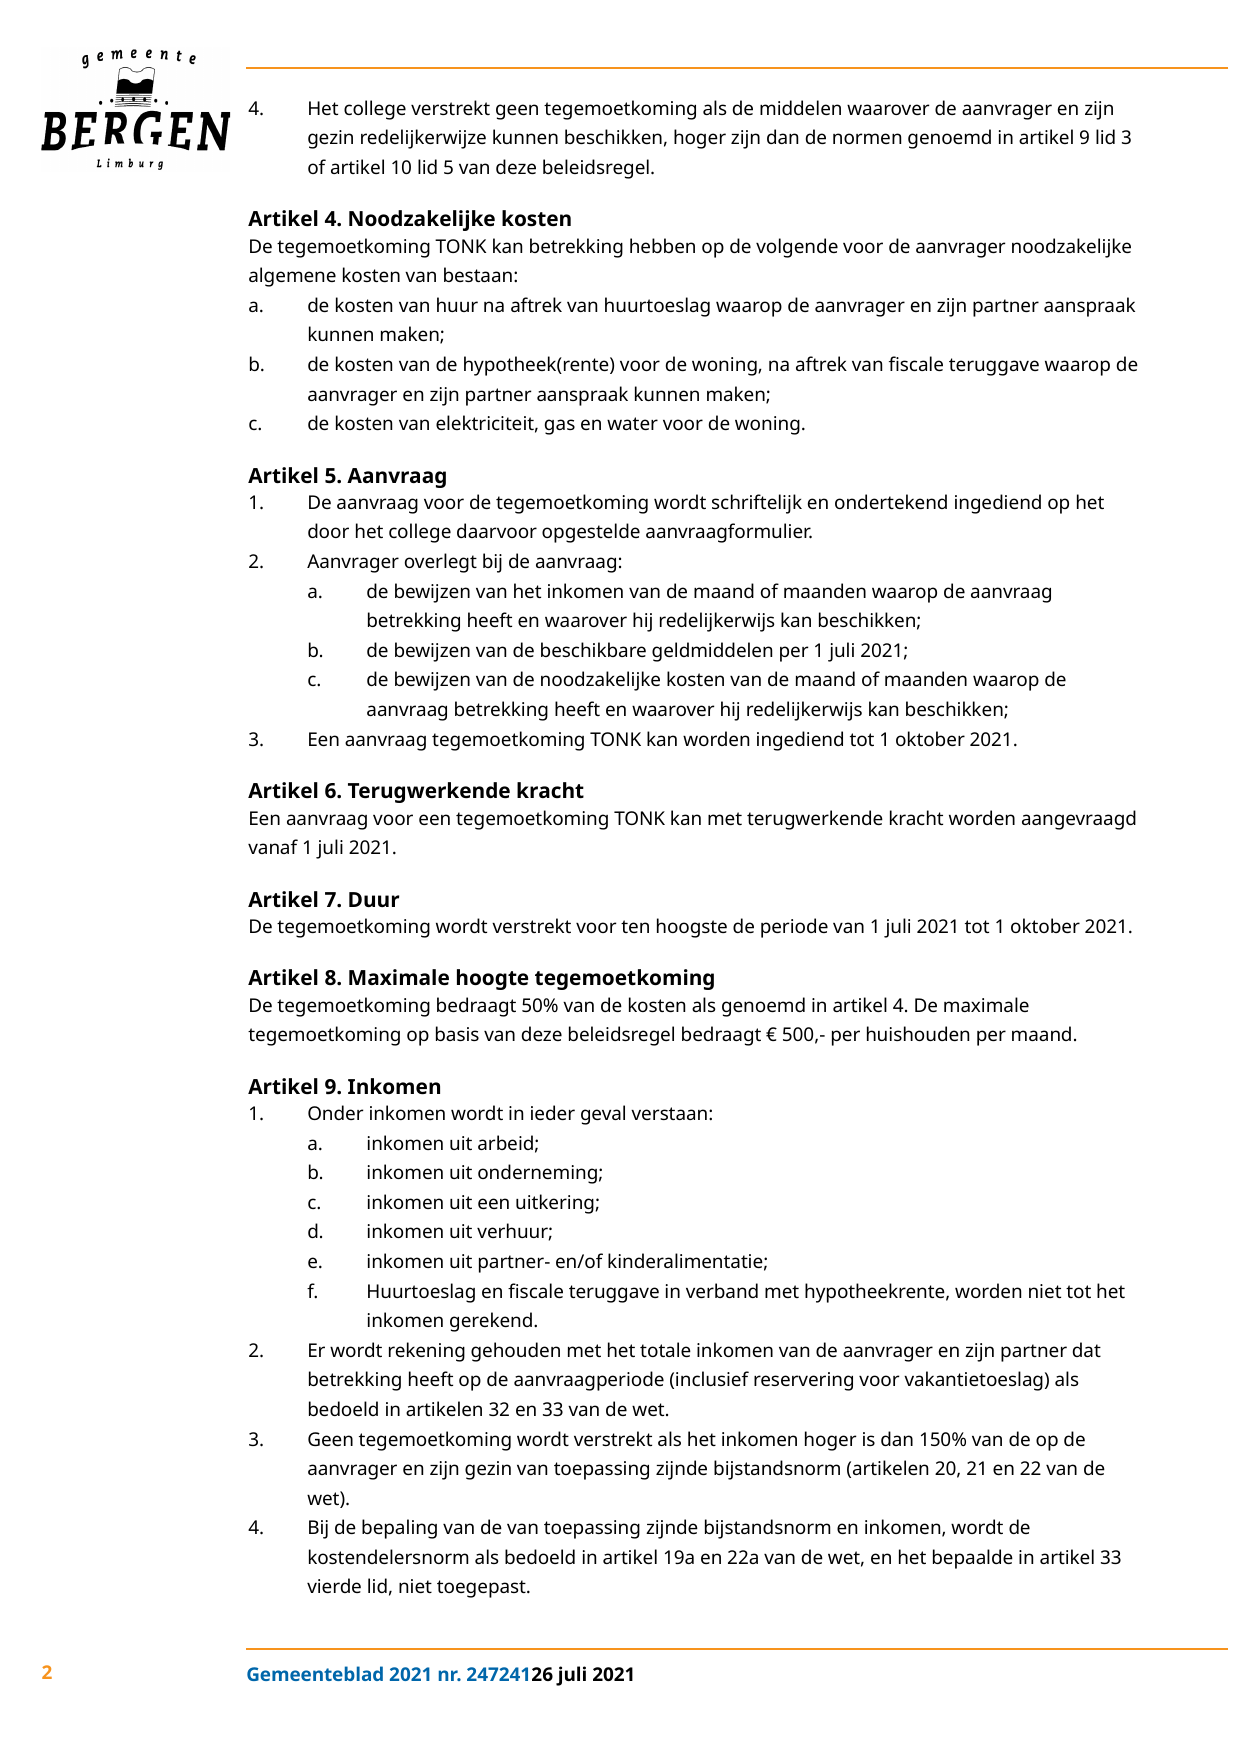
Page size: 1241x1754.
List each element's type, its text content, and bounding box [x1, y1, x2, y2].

list Onder inkomen wordt in ieder geval verstaan: [248, 1100, 1152, 1126]
text Een aanvraag voor een tegemoetkoming TONK kan met terugwerkende kracht worden aangevraagd vanaf 1 juli 2021. [248, 805, 1152, 860]
list de bewijzen van de noodzakelijke kosten van de maand of maanden waarop de aanvraag betrekking heeft en waarover hij redelijkerwijs kan beschikken; [307, 667, 1152, 722]
list inkomen uit een uitkering; [307, 1189, 1152, 1215]
text Artikel 4. Noodzakelijke kosten [248, 204, 1152, 233]
list inkomen uit onderneming; [307, 1159, 1152, 1185]
list Bij de bepaling van de van toepassing zijnde bijstandsnorm en inkomen, wordt de kostendelersnorm als bedoeld in artikel 19a en 22a van de wet, en het bepaalde in artikel 33 vierde lid, niet toegepast. [248, 1514, 1152, 1599]
list inkomen uit partner- en/of kinderalimentatie; [307, 1248, 1152, 1274]
list de bewijzen van het inkomen van de maand of maanden waarop de aanvraag betrekking heeft en waarover hij redelijkerwijs kan beschikken; [307, 578, 1152, 633]
text De tegemoetkoming bedraagt 50% van de kosten als genoemd in artikel 4. De maximale tegemoetkoming op basis van deze beleidsregel bedraagt € 500,- per huishouden per maand. [248, 992, 1152, 1047]
text Artikel 9. Inkomen [248, 1072, 1152, 1100]
list Er wordt rekening gehouden met het totale inkomen van de aanvrager en zijn partner dat betrekking heeft op de aanvraagperiode (inclusief reservering voor vakantietoeslag) als bedoeld in artikelen 32 en 33 van de wet. [248, 1337, 1152, 1422]
list de kosten van de hypotheek(rente) voor de woning, na aftrek van fiscale teruggave waarop de aanvrager en zijn partner aanspraak kunnen maken; [248, 351, 1152, 406]
list Het college verstrekt geen tegemoetkoming als de middelen waarover de aanvrager en zijn gezin redelijkerwijze kunnen beschikken, hoger zijn dan de normen genoemd in artikel 9 lid 3 of artikel 10 lid 5 van deze beleidsregel. [248, 95, 1152, 180]
picture [41, 47, 231, 172]
text Artikel 7. Duur [248, 885, 1152, 913]
text De tegemoetkoming wordt verstrekt voor ten hoogste de periode van 1 juli 2021 tot 1 oktober 2021. [248, 913, 1152, 939]
list Aanvrager overlegt bij de aanvraag: [248, 548, 1152, 574]
list de kosten van elektriciteit, gas en water voor de woning. [248, 410, 1152, 436]
list de kosten van huur na aftrek van huurtoeslag waarop de aanvrager en zijn partner aanspraak kunnen maken; [248, 292, 1152, 347]
list Huurtoeslag en fiscale teruggave in verband met hypotheekrente, worden niet tot het inkomen gerekend. [307, 1278, 1152, 1333]
text Artikel 5. Aanvraag [248, 461, 1152, 489]
list Geen tegemoetkoming wordt verstrekt als het inkomen hoger is dan 150% van de op de aanvrager en zijn gezin van toepassing zijnde bijstandsnorm (artikelen 20, 21 en 22 van de wet). [248, 1426, 1152, 1511]
list de bewijzen van de beschikbare geldmiddelen per 1 juli 2021; [307, 637, 1152, 663]
list inkomen uit arbeid; [307, 1130, 1152, 1156]
text Artikel 8. Maximale hoogte tegemoetkoming [248, 963, 1152, 992]
list De aanvraag voor de tegemoetkoming wordt schriftelijk en ondertekend ingediend op het door het college daarvoor opgestelde aanvraagformulier. [248, 489, 1152, 544]
text Artikel 6. Terugwerkende kracht [248, 776, 1152, 805]
list inkomen uit verhuur; [307, 1219, 1152, 1244]
text De tegemoetkoming TONK kan betrekking hebben op de volgende voor de aanvrager noodzakelijke algemene kosten van bestaan: [248, 233, 1152, 288]
list Een aanvraag tegemoetkoming TONK kan worden ingediend tot 1 oktober 2021. [248, 726, 1152, 752]
